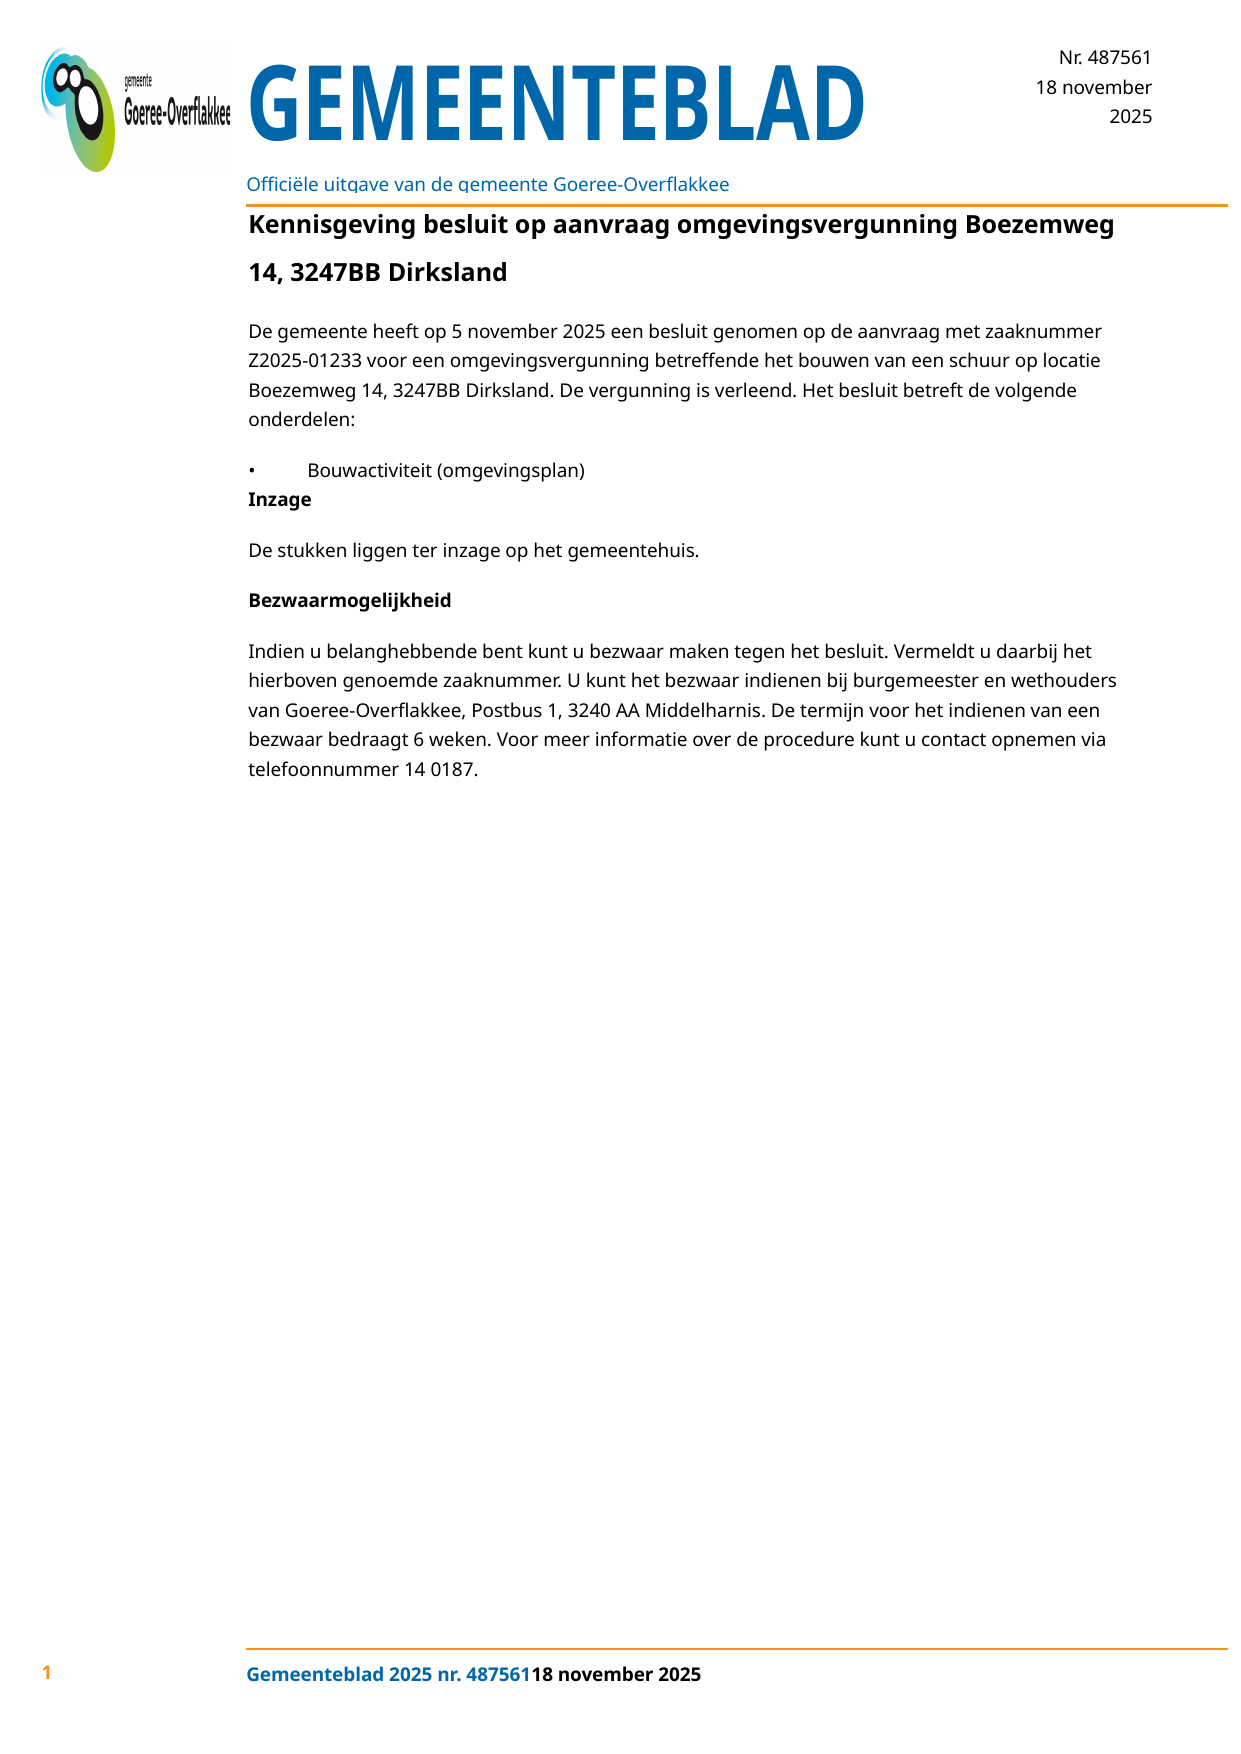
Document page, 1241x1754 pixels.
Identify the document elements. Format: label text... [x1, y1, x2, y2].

text Bezwaarmogelijkheid [248, 587, 1152, 613]
text De stukken liggen ter inzage op het gemeentehuis. [248, 537, 1152, 563]
list Bouwactiviteit (omgevingsplan) [248, 457, 1152, 483]
text Inzage [248, 487, 1152, 512]
text De gemeente heeft op 5 november 2025 een besluit genomen op de aanvraag met zaaknummer Z2025-01233 voor een omgevingsvergunning betreffende het bouwen van een schuur op locatie Boezemweg 14, 3247BB Dirksland. De vergunning is verleend. Het besluit betreft de volgende onderdelen: [248, 318, 1152, 432]
text Kennisgeving besluit op aanvraag omgevingsvergunning Boezemweg 14, 3247BB Dirksland [248, 207, 1152, 288]
text Indien u belanghebbende bent kunt u bezwaar maken tegen het besluit. Vermeldt u daarbij het hierboven genoemde zaaknummer. U kunt het bezwaar indienen bij burgemeester en wethouders van Goeree-Overflakkee, Postbus 1, 3240 AA Middelharnis. De termijn voor het indienen van een bezwaar bedraagt 6 weken. Voor meer informatie over de procedure kunt u contact opnemen via telefoonnummer 14 0187. [248, 638, 1152, 782]
picture [41, 47, 231, 172]
